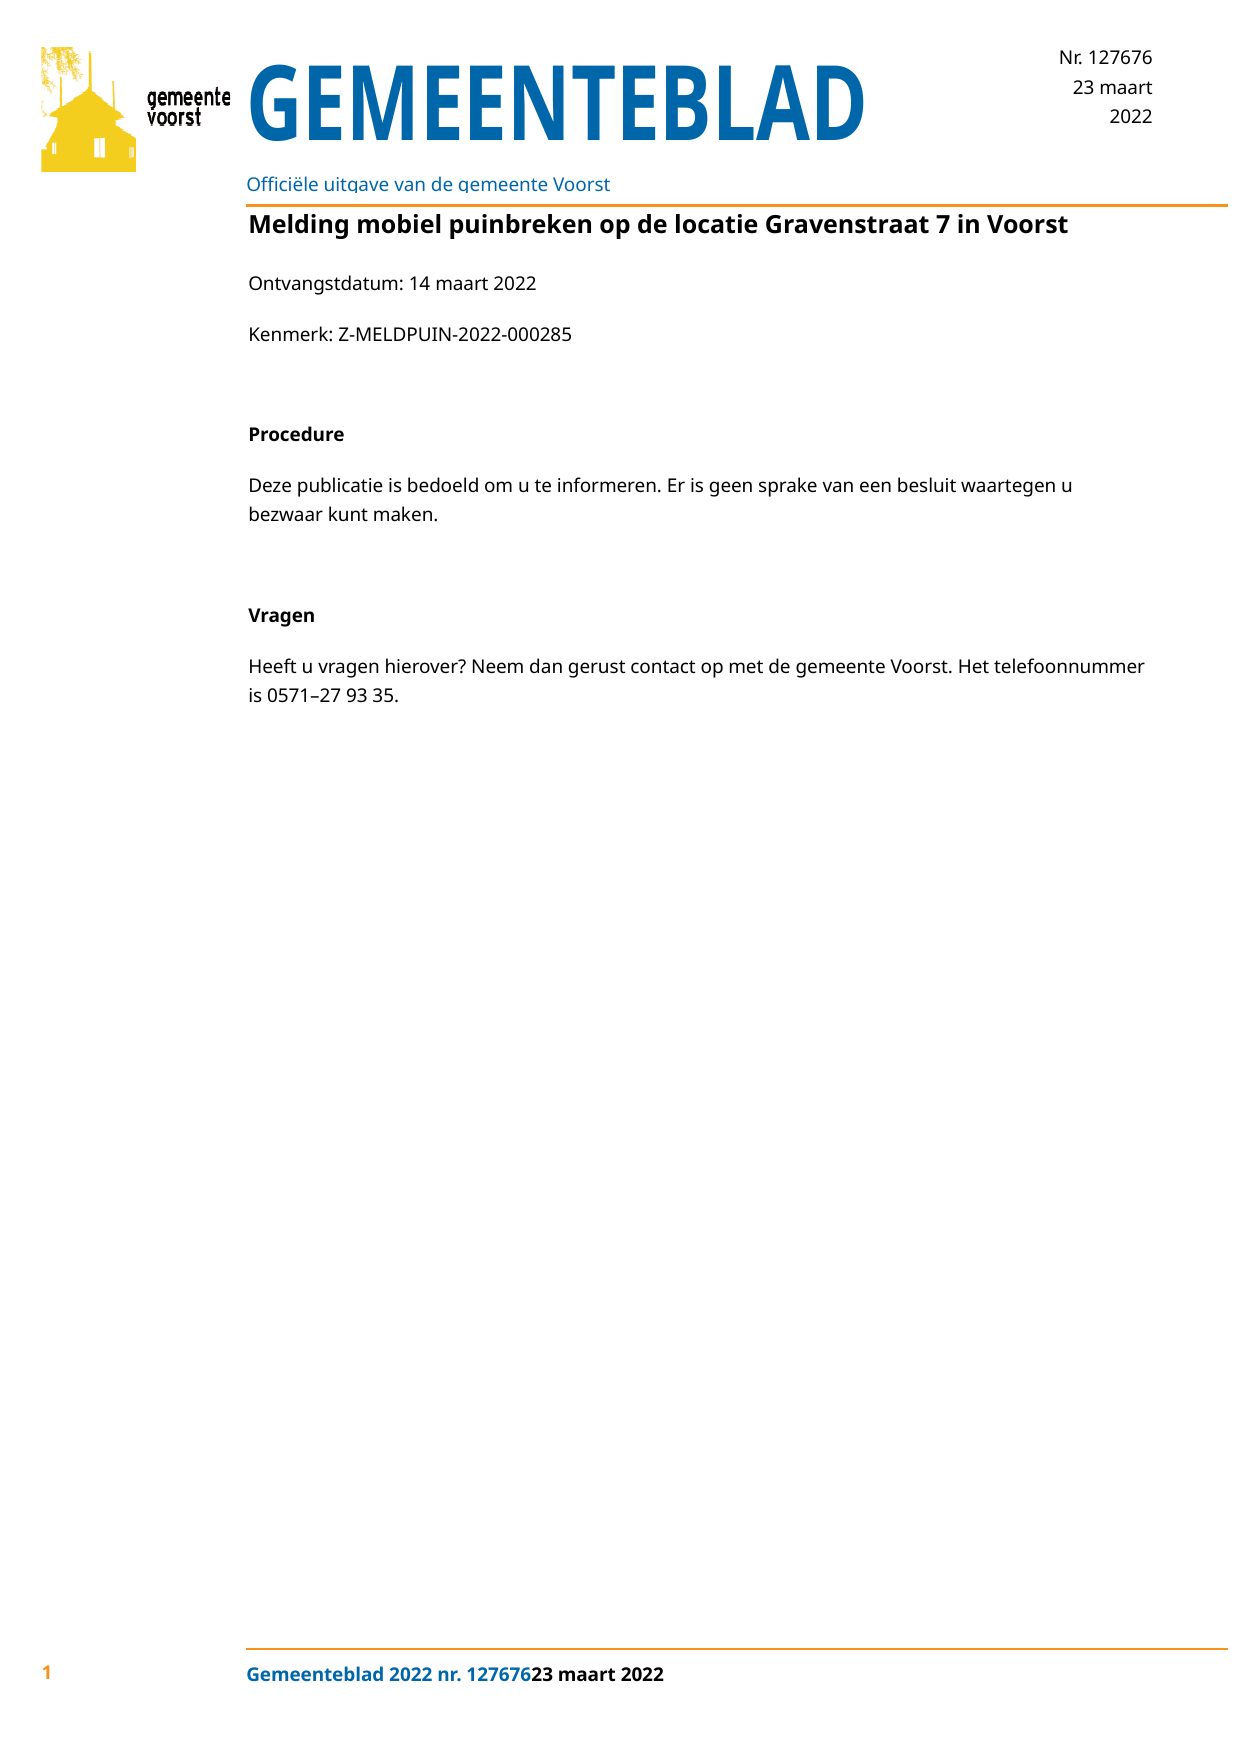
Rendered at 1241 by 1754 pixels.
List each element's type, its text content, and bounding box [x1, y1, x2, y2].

text Melding mobiel puinbreken op de locatie Gravenstraat 7 in Voorst [248, 207, 1152, 241]
text Vragen [248, 602, 1152, 628]
text Procedure [248, 422, 1152, 447]
text Deze publicatie is bedoeld om u te informeren. Er is geen sprake van een besluit waartegen u bezwaar kunt maken. [248, 472, 1152, 527]
picture [41, 47, 231, 172]
text Kenmerk: Z-MELDPUIN-2022-000285 [248, 321, 1152, 346]
text Heeft u vragen hierover? Neem dan gerust contact op met de gemeente Voorst. Het telefoonnummer is 0571–27 93 35. [248, 653, 1152, 708]
text Ontvangstdatum: 14 maart 2022 [248, 270, 1152, 296]
